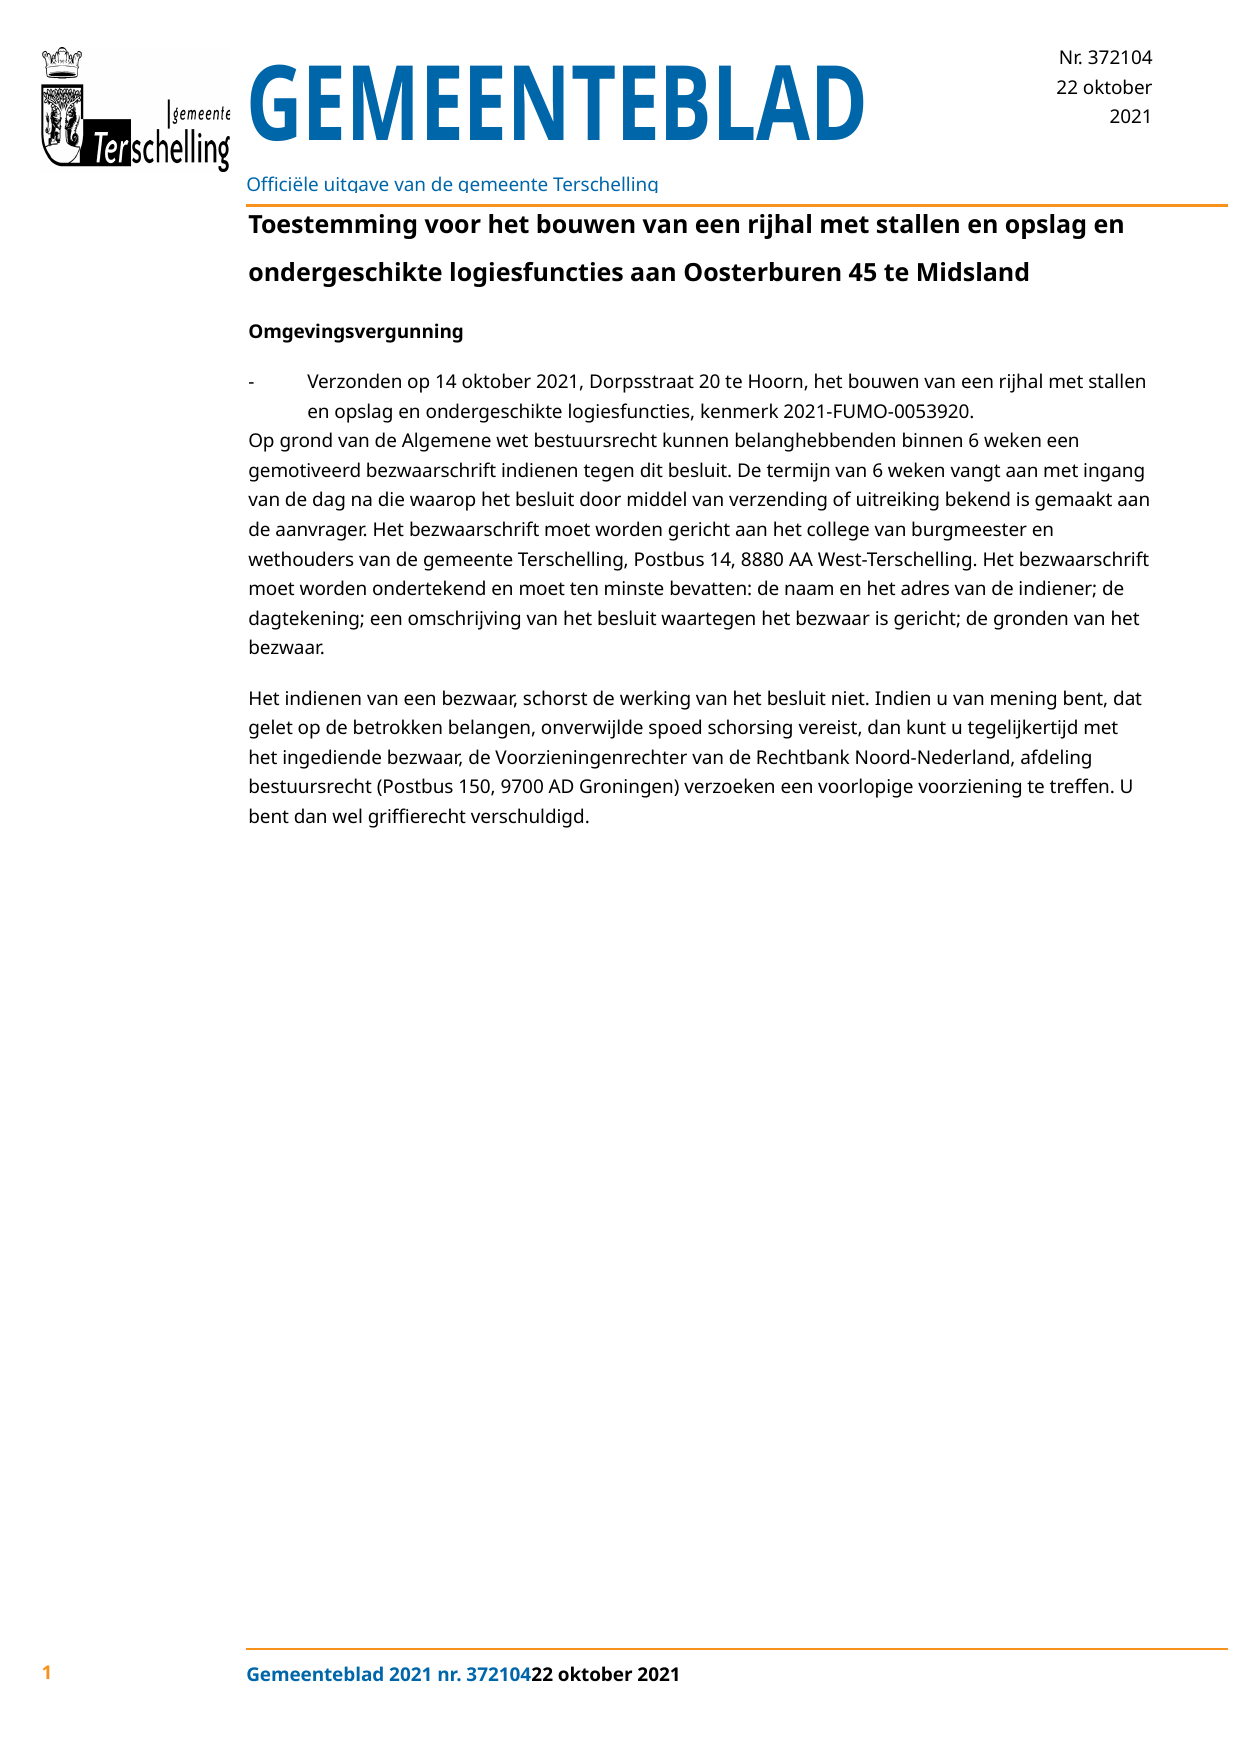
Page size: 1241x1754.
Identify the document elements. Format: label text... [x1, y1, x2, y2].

text Toestemming voor het bouwen van een rijhal met stallen en opslag en ondergeschikte logiesfuncties aan Oosterburen 45 te Midsland [248, 207, 1152, 288]
list Verzonden op 14 oktober 2021, Dorpsstraat 20 te Hoorn, het bouwen van een rijhal met stallen en opslag en ondergeschikte logiesfuncties, kenmerk 2021-FUMO-0053920. [248, 368, 1152, 424]
text Het indienen van een bezwaar, schorst de werking van het besluit niet. Indien u van mening bent, dat gelet op de betrokken belangen, onverwijlde spoed schorsing vereist, dan kunt u tegelijkertijd met het ingediende bezwaar, de Voorzieningenrechter van de Rechtbank Noord-Nederland, afdeling bestuursrecht (Postbus 150, 9700 AD Groningen) verzoeken een voorlopige voorziening te treffen. U bent dan wel griffierecht verschuldigd. [248, 685, 1152, 829]
picture [41, 47, 231, 172]
text Op grond van de Algemene wet bestuursrecht kunnen belanghebbenden binnen 6 weken een gemotiveerd bezwaarschrift indienen tegen dit besluit. De termijn van 6 weken vangt aan met ingang van de dag na die waarop het besluit door middel van verzending of uitreiking bekend is gemaakt aan de aanvrager. Het bezwaarschrift moet worden gericht aan het college van burgmeester en wethouders van de gemeente Terschelling, Postbus 14, 8880 AA West-Terschelling. Het bezwaarschrift moet worden ondertekend en moet ten minste bevatten: de naam en het adres van de indiener; de dagtekening; een omschrijving van het besluit waartegen het bezwaar is gericht; de gronden van het bezwaar. [248, 427, 1152, 660]
text Omgevingsvergunning [248, 318, 1152, 344]
